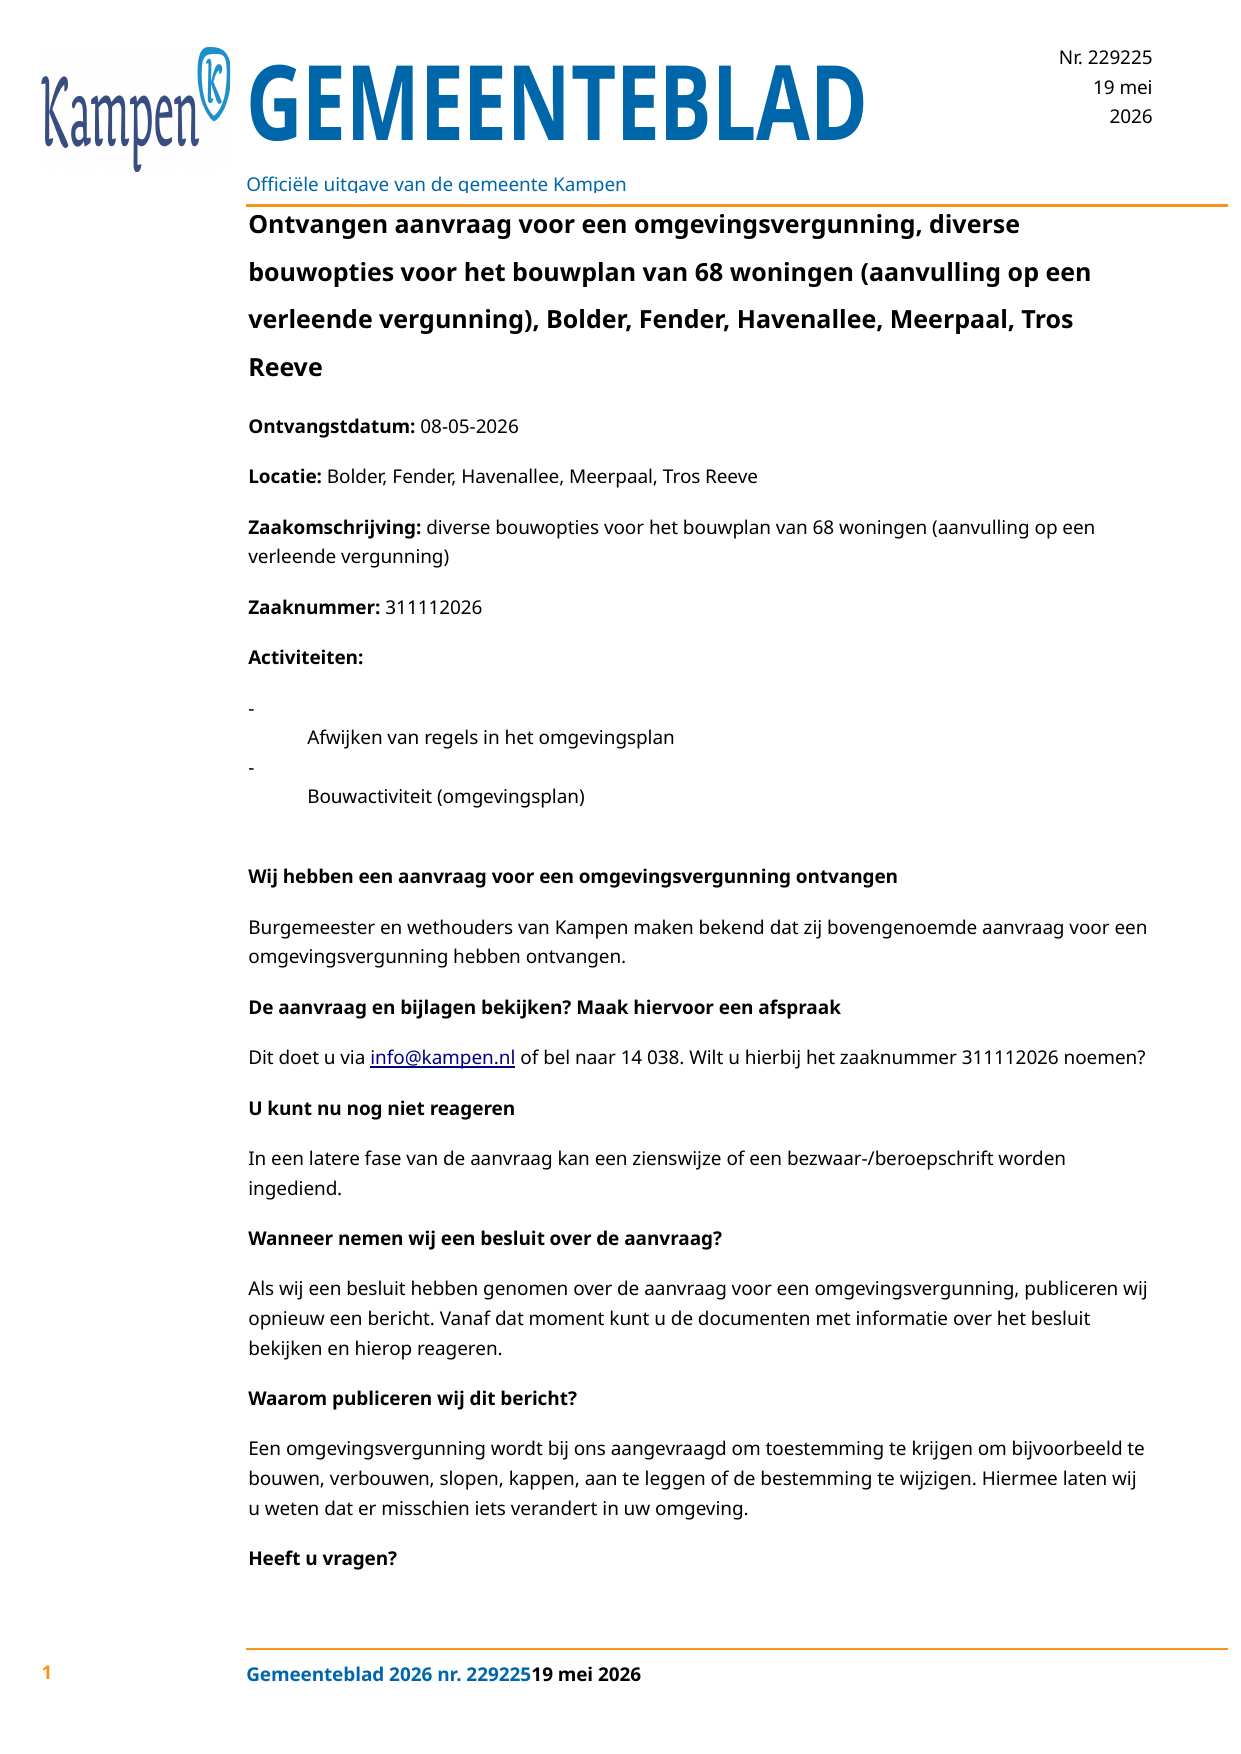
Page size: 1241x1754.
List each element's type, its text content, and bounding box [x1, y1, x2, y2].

text Zaaknummer: 311112026 [248, 594, 1152, 620]
text De aanvraag en bijlagen bekijken? Maak hiervoor een afspraak [248, 994, 1152, 1020]
text Dit doet u via info@kampen.nl of bel naar 14 038. Wilt u hierbij het zaaknummer 311112026 noemen? [248, 1044, 1152, 1070]
picture [41, 47, 231, 172]
text Een omgevingsvergunning wordt bij ons aangevraagd om toestemming te krijgen om bijvoorbeeld te bouwen, verbouwen, slopen, kappen, aan te leggen of de bestemming te wijzigen. Hiermee laten wij u weten dat er misschien iets verandert in uw omgeving. [248, 1436, 1152, 1521]
text Ontvangstdatum: 08-05-2026 [248, 413, 1152, 439]
text Burgemeester en wethouders van Kampen maken bekend dat zij bovengenoemde aanvraag voor een omgevingsvergunning hebben ontvangen. [248, 914, 1152, 969]
text Locatie: Bolder, Fender, Havenallee, Meerpaal, Tros Reeve [248, 463, 1152, 489]
text Wij hebben een aanvraag voor een omgevingsvergunning ontvangen [248, 863, 1152, 889]
text Waarom publiceren wij dit bericht? [248, 1385, 1152, 1411]
text Ontvangen aanvraag voor een omgevingsvergunning, diverse bouwopties voor het bouwplan van 68 woningen (aanvulling op een verleende vergunning), Bolder, Fender, Havenallee, Meerpaal, Tros Reeve [248, 207, 1152, 384]
text U kunt nu nog niet reageren [248, 1095, 1152, 1121]
list Bouwactiviteit (omgevingsplan) [248, 783, 1152, 809]
text In een latere fase van de aanvraag kan een zienswijze of een bezwaar-/beroepschrift worden ingediend. [248, 1145, 1152, 1201]
text Activiteiten: [248, 644, 1152, 670]
text Als wij een besluit hebben genomen over de aanvraag voor een omgevingsvergunning, publiceren wij opnieuw een bericht. Vanaf dat moment kunt u de documenten met informatie over het besluit bekijken en hierop reageren. [248, 1276, 1152, 1361]
list Afwijken van regels in het omgevingsplan [248, 724, 1152, 750]
text Zaakomschrijving: diverse bouwopties voor het bouwplan van 68 woningen (aanvulling op een verleende vergunning) [248, 514, 1152, 569]
text Heeft u vragen? [248, 1545, 1152, 1571]
text Wanneer nemen wij een besluit over de aanvraag? [248, 1225, 1152, 1251]
